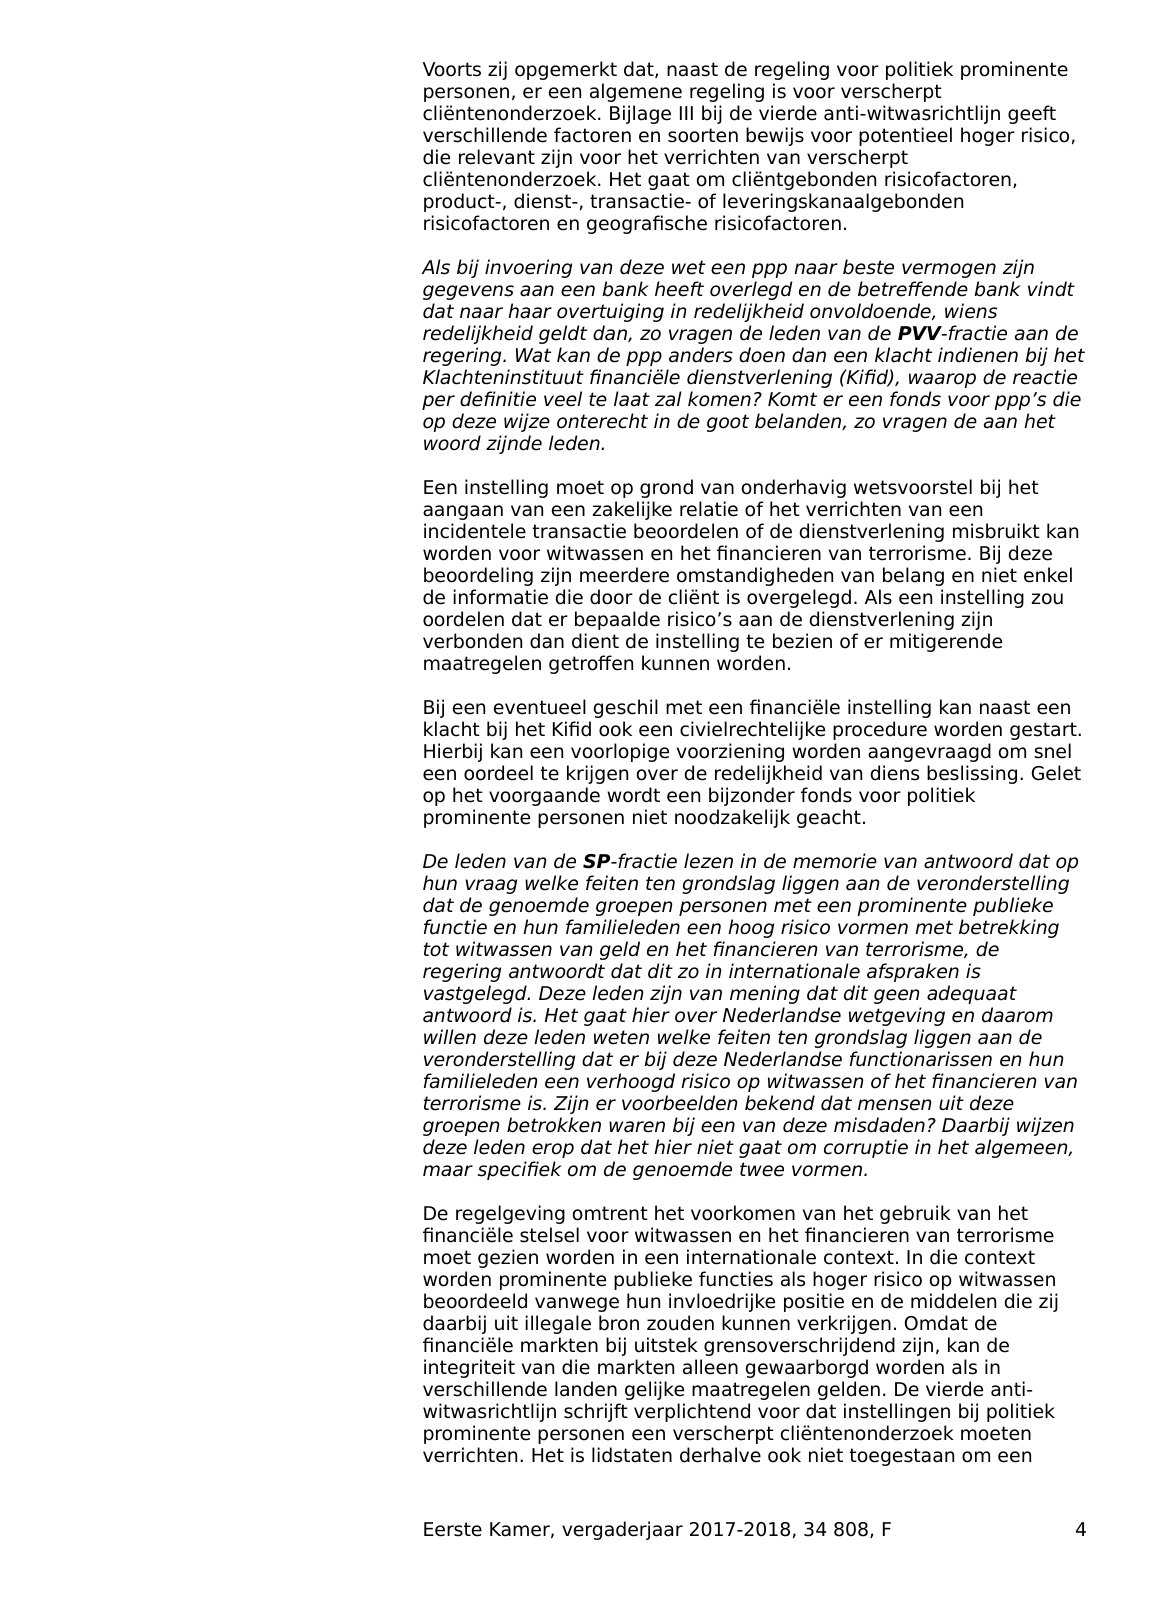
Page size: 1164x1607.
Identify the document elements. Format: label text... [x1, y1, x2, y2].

text Voorts zij opgemerkt dat, naast de regeling voor politiek prominente personen, er een algemene regeling is voor verscherpt cliëntenonderzoek. Bijlage III bij de vierde anti-witwasrichtlijn geeft verschillende factoren en soorten bewijs voor potentieel hoger risico, die relevant zijn voor het verrichten van verscherpt cliëntenonderzoek. Het gaat om cliëntgebonden risicofactoren, product-, dienst-, transactie- of leveringskanaalgebonden risicofactoren en geografische risicofactoren. [422, 59, 1087, 235]
text Bij een eventueel geschil met een financiële instelling kan naast een klacht bij het Kifid ook een civielrechtelijke procedure worden gestart. Hierbij kan een voorlopige voorziening worden aangevraagd om snel een oordeel te krijgen over de redelijkheid van diens beslissing. Gelet op het voorgaande wordt een bijzonder fonds voor politiek prominente personen niet noodzakelijk geacht. [422, 697, 1087, 829]
text De regelgeving omtrent het voorkomen van het gebruik van het financiële stelsel voor witwassen en het financieren van terrorisme moet gezien worden in een internationale context. In die context worden prominente publieke functies als hoger risico op witwassen beoordeeld vanwege hun invloedrijke positie en de middelen die zij daarbij uit illegale bron zouden kunnen verkrijgen. Omdat de financiële markten bij uitstek grensoverschrijdend zijn, kan de integriteit van die markten alleen gewaarborgd worden als in verschillende landen gelijke maatregelen gelden. De vierde anti-witwasrichtlijn schrijft verplichtend voor dat instellingen bij politiek prominente personen een verscherpt cliëntenonderzoek moeten verrichten. Het is lidstaten derhalve ook niet toegestaan om een [422, 1203, 1087, 1467]
text Als bij invoering van deze wet een ppp naar beste vermogen zijn gegevens aan een bank heeft overlegd en de betreffende bank vindt dat naar haar overtuiging in redelijkheid onvoldoende, wiens redelijkheid geldt dan, zo vragen de leden van de PVV-fractie aan de regering. Wat kan de ppp anders doen dan een klacht indienen bij het Klachteninstituut financiële dienstverlening (Kifid), waarop de reactie per definitie veel te laat zal komen? Komt er een fonds voor ppp’s die op deze wijze onterecht in de goot belanden, zo vragen de aan het woord zijnde leden. [422, 257, 1087, 455]
text De leden van de SP-fractie lezen in de memorie van antwoord dat op hun vraag welke feiten ten grondslag liggen aan de veronderstelling dat de genoemde groepen personen met een prominente publieke functie en hun familieleden een hoog risico vormen met betrekking tot witwassen van geld en het financieren van terrorisme, de regering antwoordt dat dit zo in internationale afspraken is vastgelegd. Deze leden zijn van mening dat dit geen adequaat antwoord is. Het gaat hier over Nederlandse wetgeving en daarom willen deze leden weten welke feiten ten grondslag liggen aan de veronderstelling dat er bij deze Nederlandse functionarissen en hun familieleden een verhoogd risico op witwassen of het financieren van terrorisme is. Zijn er voorbeelden bekend dat mensen uit deze groepen betrokken waren bij een van deze misdaden? Daarbij wijzen deze leden erop dat het hier niet gaat om corruptie in het algemeen, maar specifiek om de genoemde twee vormen. [422, 851, 1087, 1181]
text Een instelling moet op grond van onderhavig wetsvoorstel bij het aangaan van een zakelijke relatie of het verrichten van een incidentele transactie beoordelen of de dienstverlening misbruikt kan worden voor witwassen en het financieren van terrorisme. Bij deze beoordeling zijn meerdere omstandigheden van belang en niet enkel de informatie die door de cliënt is overgelegd. Als een instelling zou oordelen dat er bepaalde risico’s aan de dienstverlening zijn verbonden dan dient de instelling te bezien of er mitigerende maatregelen getroffen kunnen worden. [422, 477, 1087, 675]
